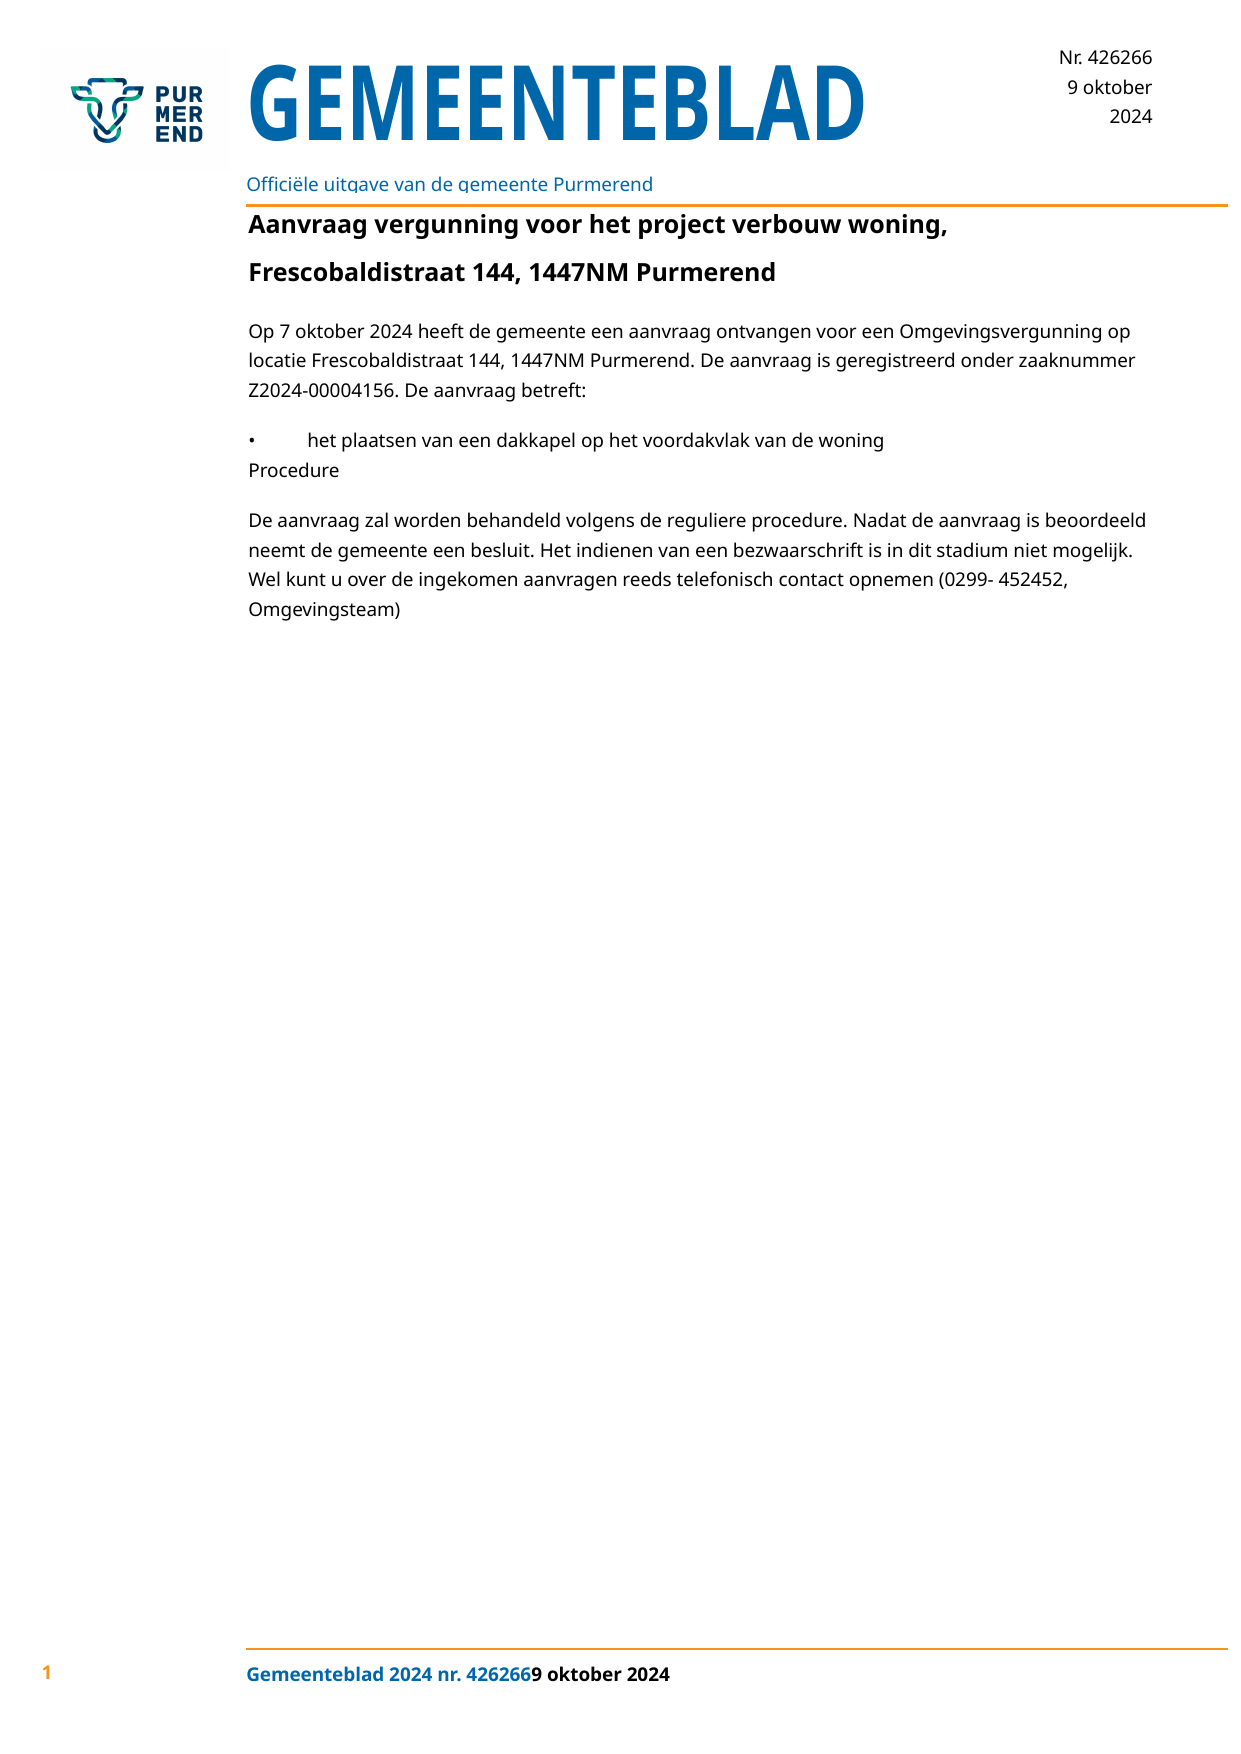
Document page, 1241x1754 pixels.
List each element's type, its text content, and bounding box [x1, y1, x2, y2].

list het plaatsen van een dakkapel op het voordakvlak van de woning [248, 427, 1152, 453]
text De aanvraag zal worden behandeld volgens de reguliere procedure. Nadat de aanvraag is beoordeeld neemt de gemeente een besluit. Het indienen van een bezwaarschrift is in dit stadium niet mogelijk. Wel kunt u over de ingekomen aanvragen reeds telefonisch contact opnemen (0299- 452452, Omgevingsteam) [248, 507, 1152, 622]
picture [41, 47, 231, 172]
text Aanvraag vergunning voor het project verbouw woning, Frescobaldistraat 144, 1447NM Purmerend [248, 207, 1152, 288]
text Procedure [248, 457, 1152, 483]
text Op 7 oktober 2024 heeft de gemeente een aanvraag ontvangen voor een Omgevingsvergunning op locatie Frescobaldistraat 144, 1447NM Purmerend. De aanvraag is geregistreerd onder zaaknummer Z2024-00004156. De aanvraag betreft: [248, 318, 1152, 403]
